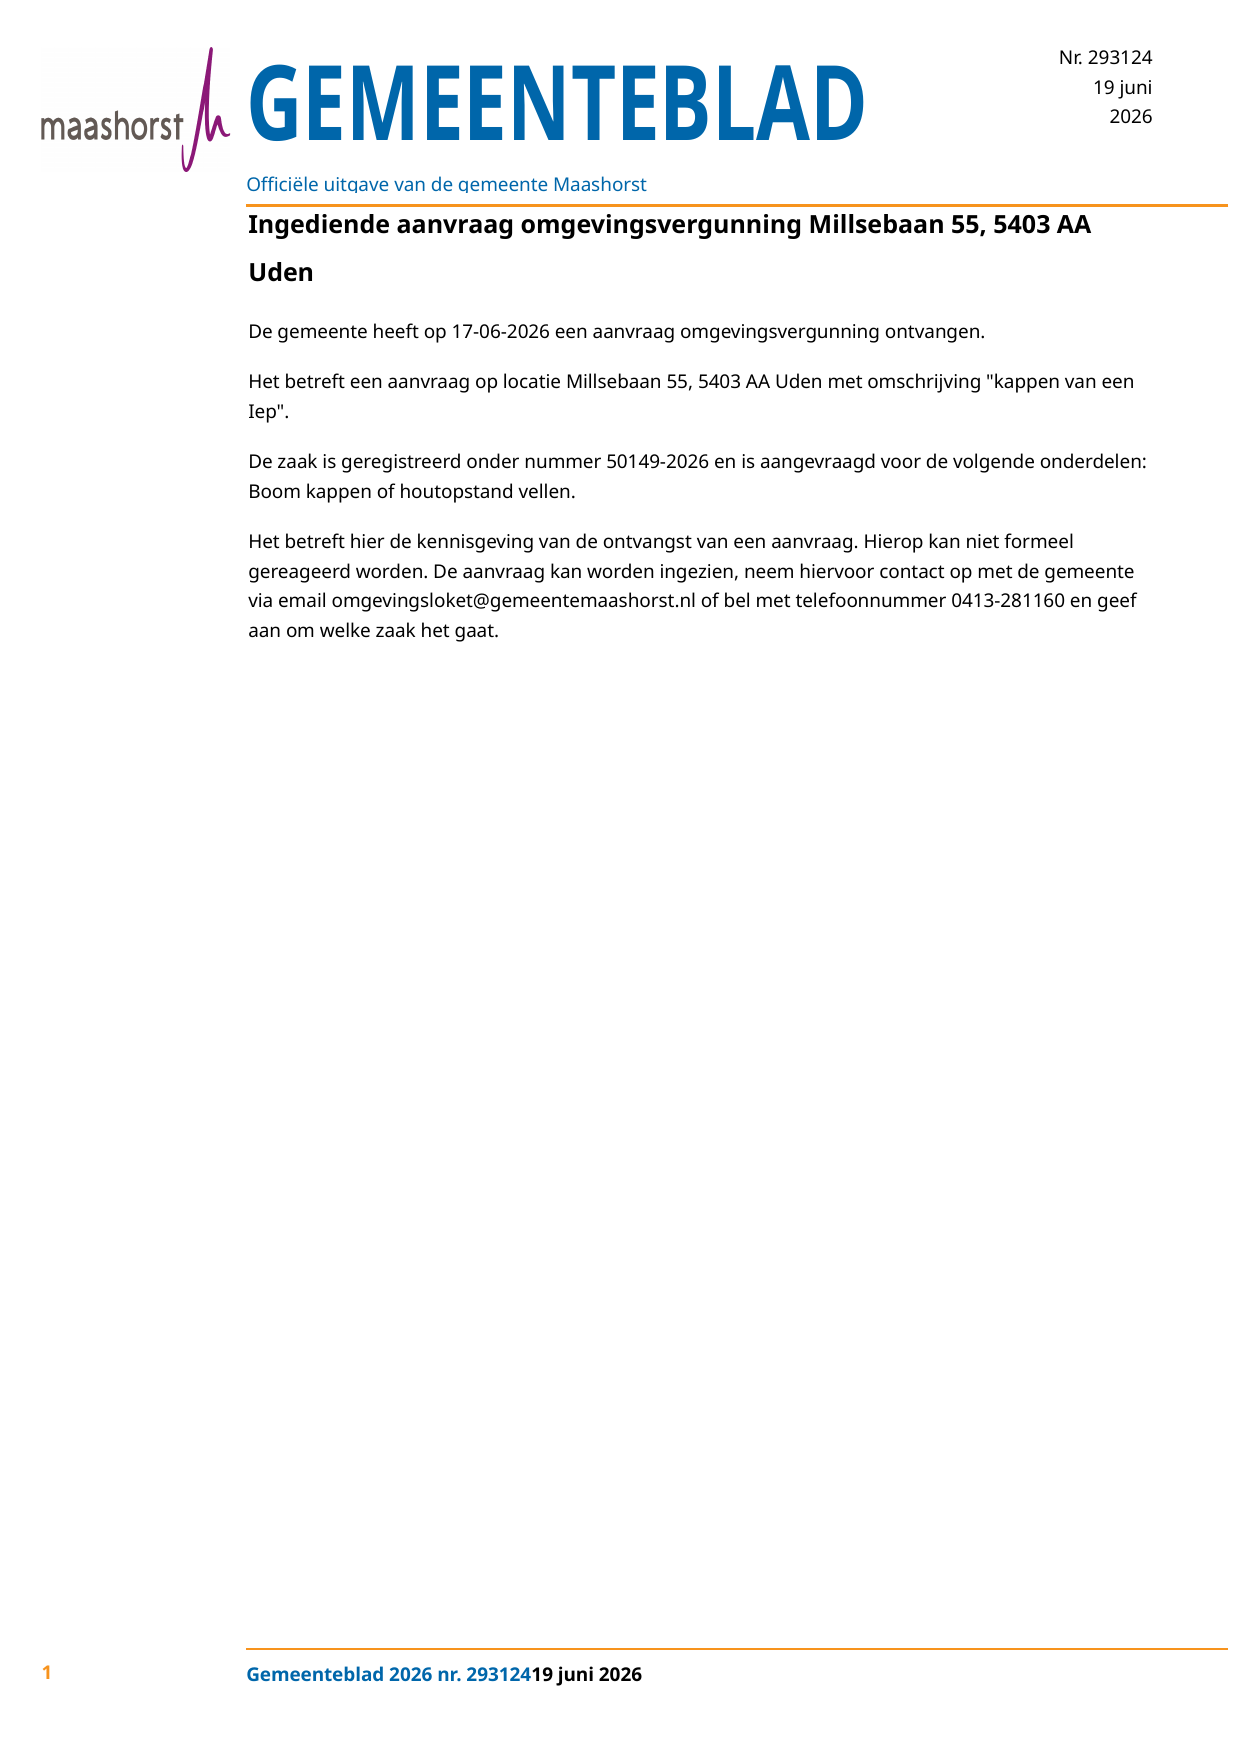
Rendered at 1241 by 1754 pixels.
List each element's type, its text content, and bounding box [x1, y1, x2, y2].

text Het betreft hier de kennisgeving van de ontvangst van een aanvraag. Hierop kan niet formeel gereageerd worden. De aanvraag kan worden ingezien, neem hiervoor contact op met de gemeente via email omgevingsloket@gemeentemaashorst.nl of bel met telefoonnummer 0413-281160 en geef aan om welke zaak het gaat. [248, 528, 1152, 643]
text De zaak is geregistreerd onder nummer 50149-2026 en is aangevraagd voor de volgende onderdelen: Boom kappen of houtopstand vellen. [248, 448, 1152, 504]
text Het betreft een aanvraag op locatie Millsebaan 55, 5403 AA Uden met omschrijving "kappen van een Iep". [248, 368, 1152, 424]
text Ingediende aanvraag omgevingsvergunning Millsebaan 55, 5403 AA Uden [248, 207, 1152, 288]
text De gemeente heeft op 17-06-2026 een aanvraag omgevingsvergunning ontvangen. [248, 318, 1152, 344]
picture [41, 47, 231, 172]
